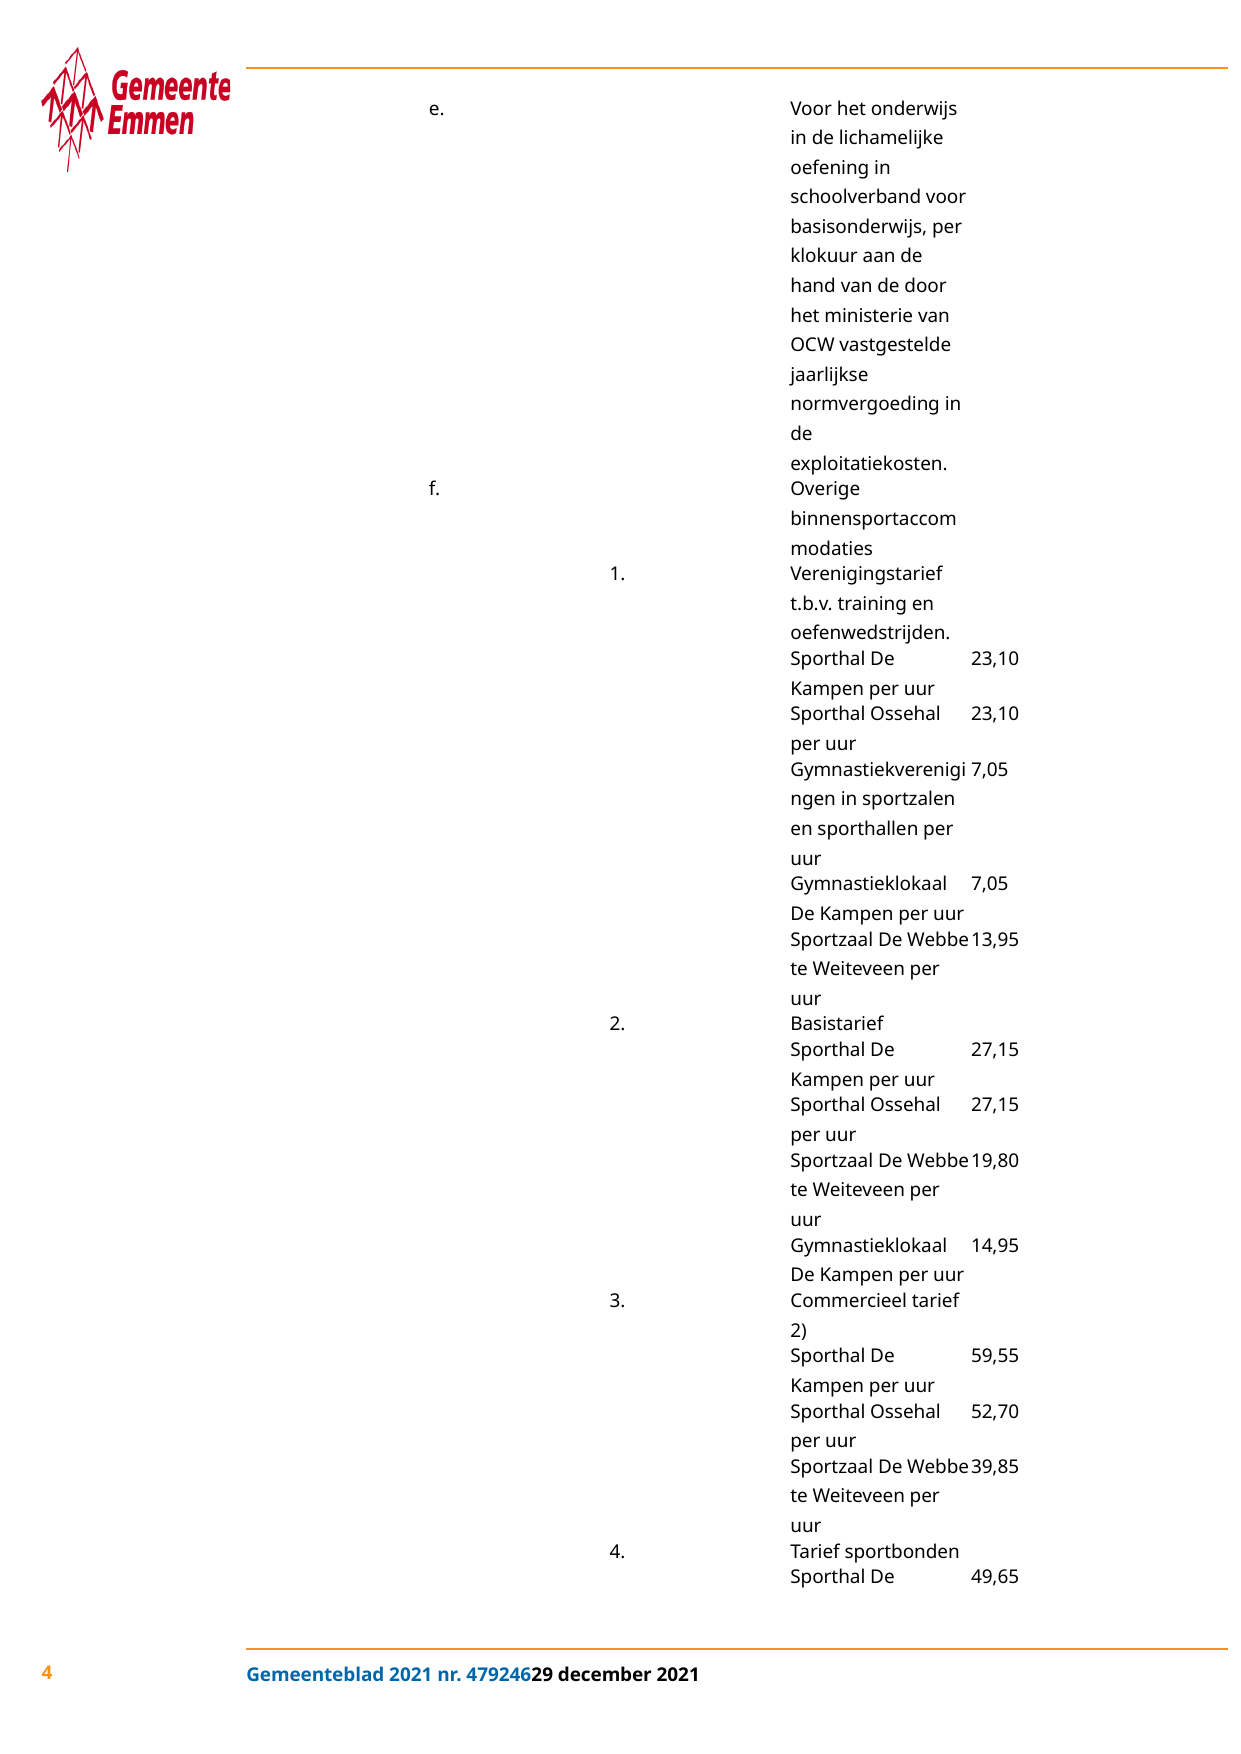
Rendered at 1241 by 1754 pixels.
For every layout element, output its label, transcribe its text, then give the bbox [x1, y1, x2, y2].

table_cell [609, 1036, 790, 1092]
table_cell Sportzaal De Webbe te Weiteveen per uur [790, 926, 971, 1011]
table_cell Basistarief [790, 1011, 971, 1036]
table_cell Commercieel tarief 2) [790, 1287, 971, 1342]
table_cell 7,05 [971, 870, 1152, 926]
table_cell [609, 95, 790, 476]
table_cell 27,15 [971, 1092, 1152, 1147]
table_cell [971, 1538, 1152, 1564]
table_cell [248, 1036, 429, 1092]
table_cell Gymnastieklokaal De Kampen per uur [790, 870, 971, 926]
table_cell [429, 1036, 609, 1092]
table_cell [609, 645, 790, 701]
table_cell f. [429, 476, 609, 560]
table_cell [429, 1343, 609, 1398]
table_cell 23,10 [971, 701, 1152, 756]
table_cell [429, 1453, 609, 1538]
table_cell [429, 1092, 609, 1147]
table_cell Sportzaal De Webbe te Weiteveen per uur [790, 1147, 971, 1232]
table_cell 4. [609, 1538, 790, 1564]
table_cell [971, 1287, 1152, 1342]
table_cell [248, 926, 429, 1011]
table_cell Sporthal Ossehal per uur [790, 1092, 971, 1147]
table_cell [248, 870, 429, 926]
table_cell [609, 1398, 790, 1453]
table_cell [609, 1343, 790, 1398]
table_cell [248, 645, 429, 701]
table_cell Verenigingstarief t.b.v. training en oefenwedstrijden. [790, 560, 971, 645]
table_cell [248, 1092, 429, 1147]
table_cell 7,05 [971, 756, 1152, 870]
table_cell [429, 1398, 609, 1453]
table_cell [429, 1011, 609, 1036]
table_cell [429, 1147, 609, 1232]
table_cell [248, 1398, 429, 1453]
table_cell [429, 560, 609, 645]
table_cell 23,10 [971, 645, 1152, 701]
table_cell [248, 1453, 429, 1538]
table_cell Sporthal De [790, 1564, 971, 1589]
picture [41, 47, 231, 172]
table_cell [248, 1011, 429, 1036]
table_cell [429, 701, 609, 756]
table_cell [609, 926, 790, 1011]
table_cell [248, 701, 429, 756]
table_cell [609, 1232, 790, 1287]
table_cell [248, 1147, 429, 1232]
table_cell Gymnastiekverenigingen in sportzalen en sporthallen per uur [790, 756, 971, 870]
table_cell [248, 756, 429, 870]
table_cell [429, 926, 609, 1011]
table_cell [609, 701, 790, 756]
table_cell Tarief sportbonden [790, 1538, 971, 1564]
table_cell [429, 1538, 609, 1564]
table_cell 13,95 [971, 926, 1152, 1011]
table_cell 59,55 [971, 1343, 1152, 1398]
table_cell 3. [609, 1287, 790, 1342]
table_cell [609, 756, 790, 870]
table_cell [429, 1232, 609, 1287]
table_cell Overige binnensportaccommodaties [790, 476, 971, 560]
table_cell Sporthal De Kampen per uur [790, 1036, 971, 1092]
table_cell [248, 1343, 429, 1398]
table_cell [609, 476, 790, 560]
table_cell [429, 870, 609, 926]
table_cell [609, 1147, 790, 1232]
table_cell 49,65 [971, 1564, 1152, 1589]
table_cell 39,85 [971, 1453, 1152, 1538]
table_cell 2. [609, 1011, 790, 1036]
table_cell [609, 1564, 790, 1589]
table_cell Sporthal De Kampen per uur [790, 1343, 971, 1398]
table_cell Voor het onderwijs in de lichamelijke oefening in schoolverband voor basisonderwijs, per klokuur aan de hand van de door het ministerie van OCW vastgestelde jaarlijkse normvergoeding in de exploitatiekosten. [790, 95, 971, 476]
table_cell [971, 1011, 1152, 1036]
table_cell e. [429, 95, 609, 476]
table_cell [248, 1232, 429, 1287]
table_cell [248, 1287, 429, 1342]
table_cell [248, 1564, 429, 1589]
table_cell Gymnastieklokaal De Kampen per uur [790, 1232, 971, 1287]
table_cell [248, 95, 429, 476]
table_cell Sportzaal De Webbe te Weiteveen per uur [790, 1453, 971, 1538]
table_cell [971, 476, 1152, 560]
table_cell [429, 645, 609, 701]
table_cell 14,95 [971, 1232, 1152, 1287]
table_cell Sporthal Ossehal per uur [790, 1398, 971, 1453]
table_cell [248, 560, 429, 645]
table_cell [248, 476, 429, 560]
table_cell 19,80 [971, 1147, 1152, 1232]
table_cell [429, 1564, 609, 1589]
table_cell [429, 1287, 609, 1342]
table_cell 27,15 [971, 1036, 1152, 1092]
table_cell [609, 1092, 790, 1147]
table_cell [971, 560, 1152, 645]
table_cell [971, 95, 1152, 476]
table_cell 1. [609, 560, 790, 645]
table_cell [248, 1538, 429, 1564]
table_cell 52,70 [971, 1398, 1152, 1453]
table_cell [609, 870, 790, 926]
table_cell [429, 756, 609, 870]
table_cell [609, 1453, 790, 1538]
table_cell Sporthal Ossehal per uur [790, 701, 971, 756]
table_cell Sporthal De Kampen per uur [790, 645, 971, 701]
